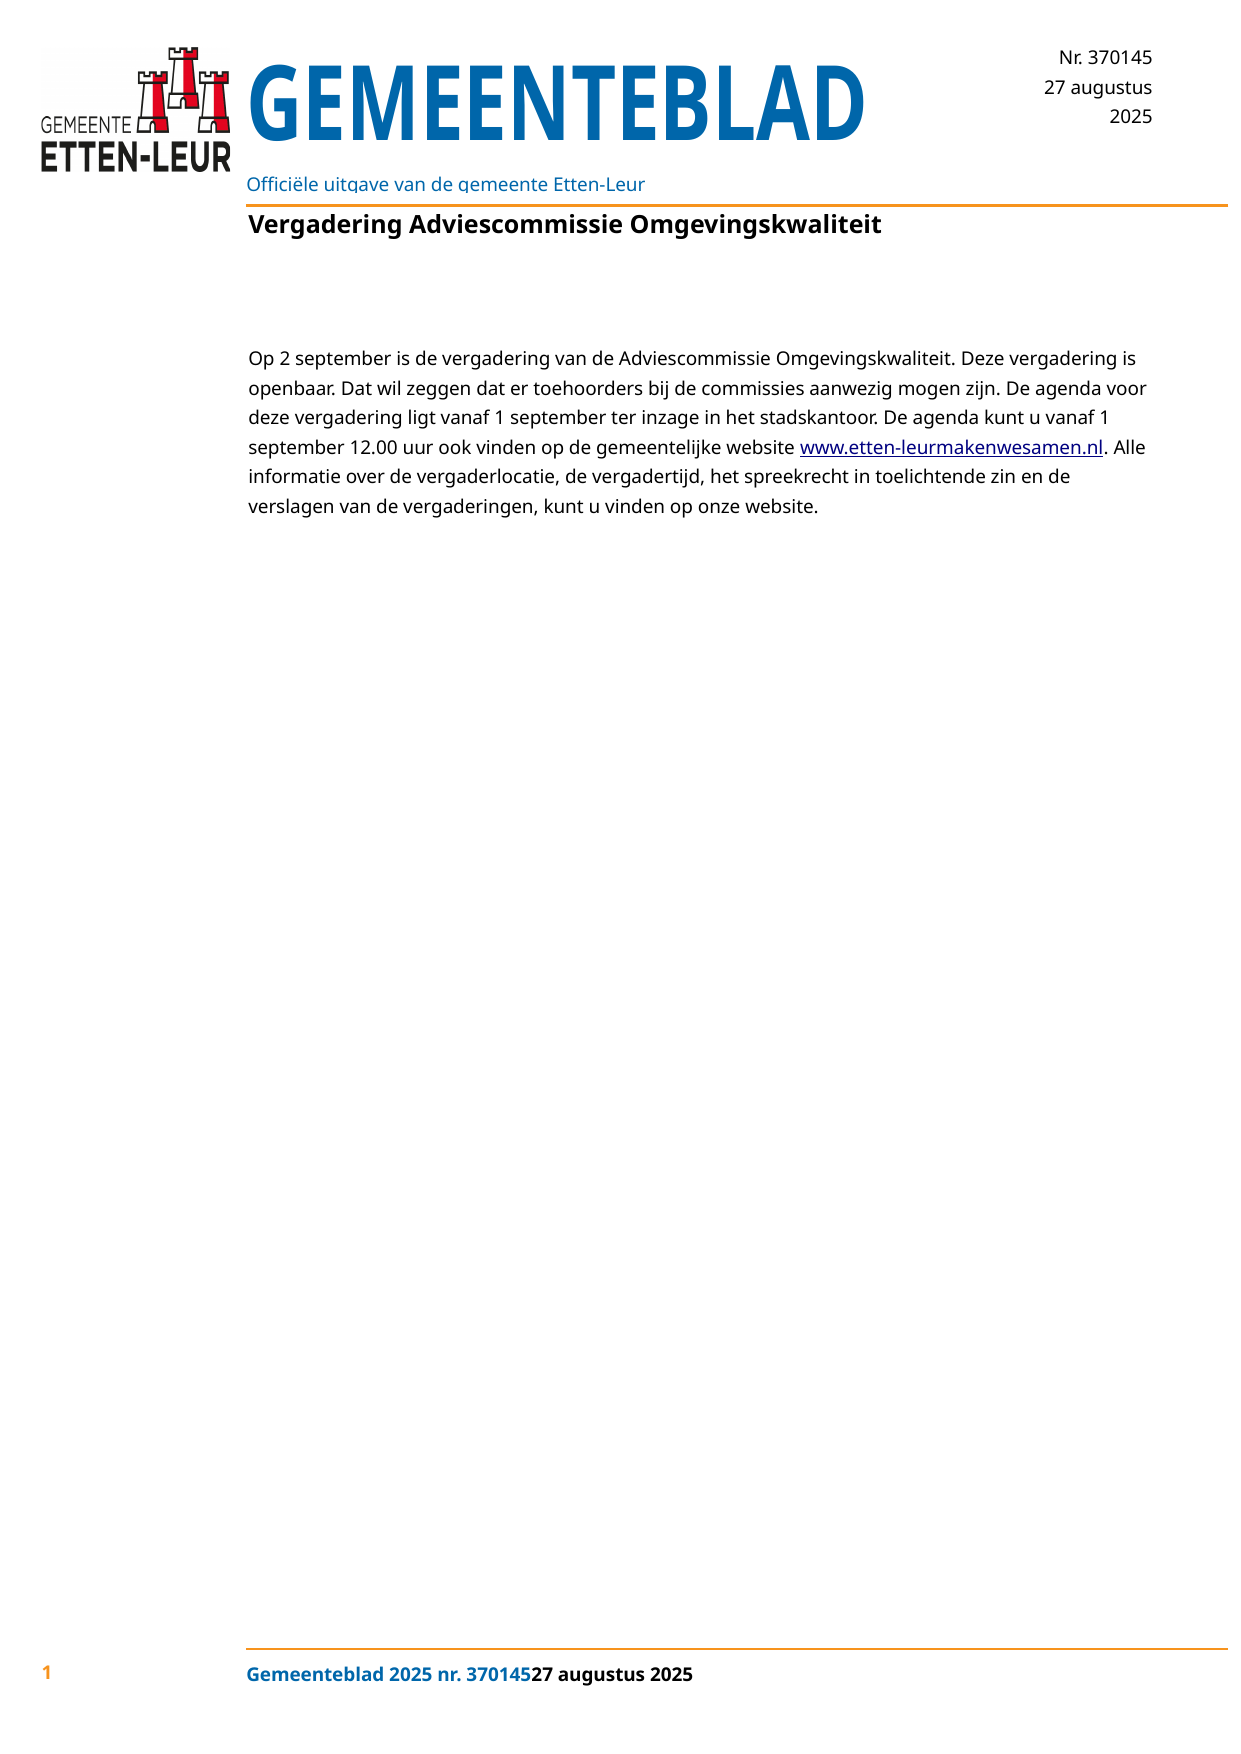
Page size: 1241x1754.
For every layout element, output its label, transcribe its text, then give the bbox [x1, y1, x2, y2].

text Vergadering Adviescommissie Omgevingskwaliteit [248, 207, 1152, 241]
text Op 2 september is de vergadering van de Adviescommissie Omgevingskwaliteit. Deze vergadering is openbaar. Dat wil zeggen dat er toehoorders bij de commissies aanwezig mogen zijn. De agenda voor deze vergadering ligt vanaf 1 september ter inzage in het stadskantoor. De agenda kunt u vanaf 1 september 12.00 uur ook vinden op de gemeentelijke website www.etten-leurmakenwesamen.nl. Alle informatie over de vergaderlocatie, de vergadertijd, het spreekrecht in toelichtende zin en de verslagen van de vergaderingen, kunt u vinden op onze website. [248, 345, 1152, 519]
picture [41, 47, 231, 172]
